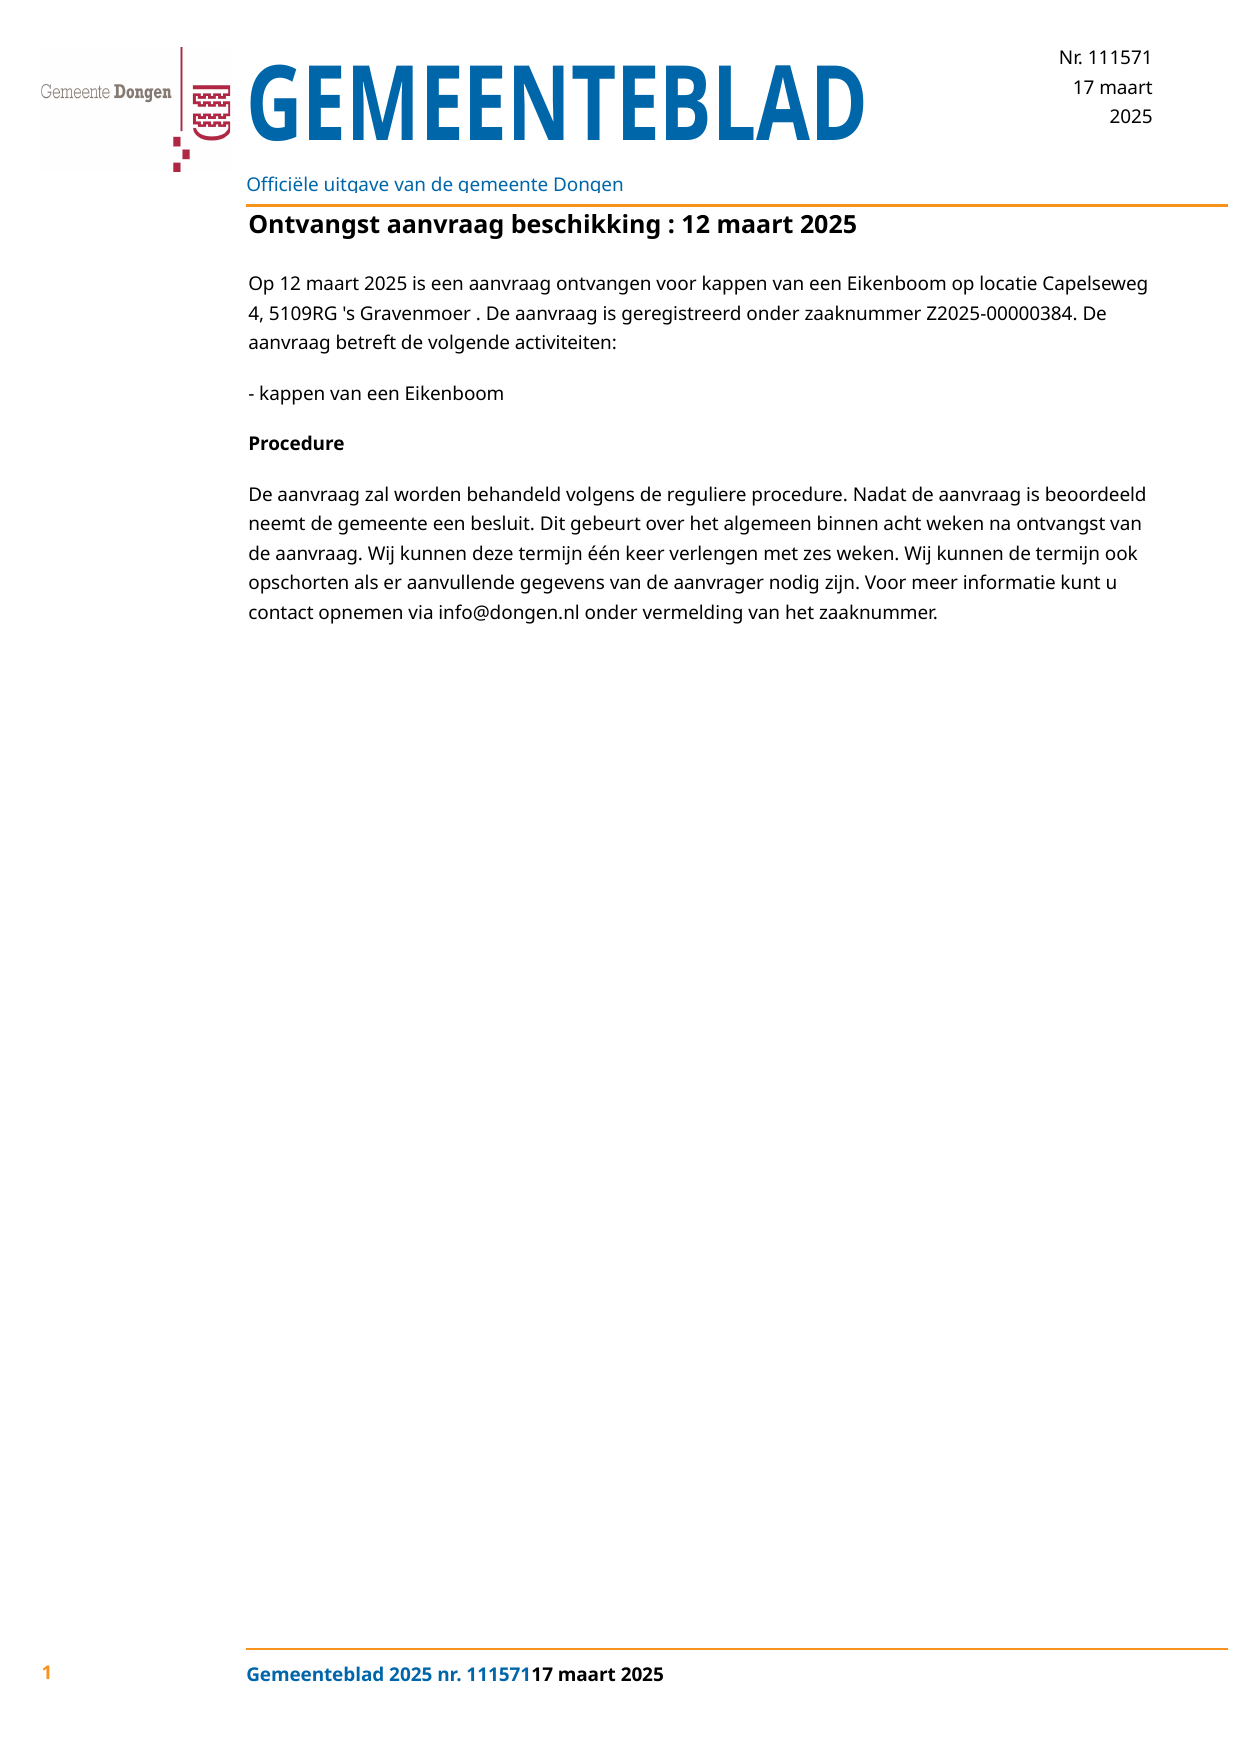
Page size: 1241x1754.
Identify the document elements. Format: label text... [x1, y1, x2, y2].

picture [41, 47, 231, 172]
text Op 12 maart 2025 is een aanvraag ontvangen voor kappen van een Eikenboom op locatie Capelseweg 4, 5109RG 's Gravenmoer . De aanvraag is geregistreerd onder zaaknummer Z2025-00000384. De aanvraag betreft de volgende activiteiten: [248, 270, 1152, 355]
text Procedure [248, 430, 1152, 456]
text - kappen van een Eikenboom [248, 380, 1152, 406]
text De aanvraag zal worden behandeld volgens de reguliere procedure. Nadat de aanvraag is beoordeeld neemt de gemeente een besluit. Dit gebeurt over het algemeen binnen acht weken na ontvangst van de aanvraag. Wij kunnen deze termijn één keer verlengen met zes weken. Wij kunnen de termijn ook opschorten als er aanvullende gegevens van de aanvrager nodig zijn. Voor meer informatie kunt u contact opnemen via info@dongen.nl onder vermelding van het zaaknummer. [248, 481, 1152, 625]
text Ontvangst aanvraag beschikking : 12 maart 2025 [248, 207, 1152, 241]
